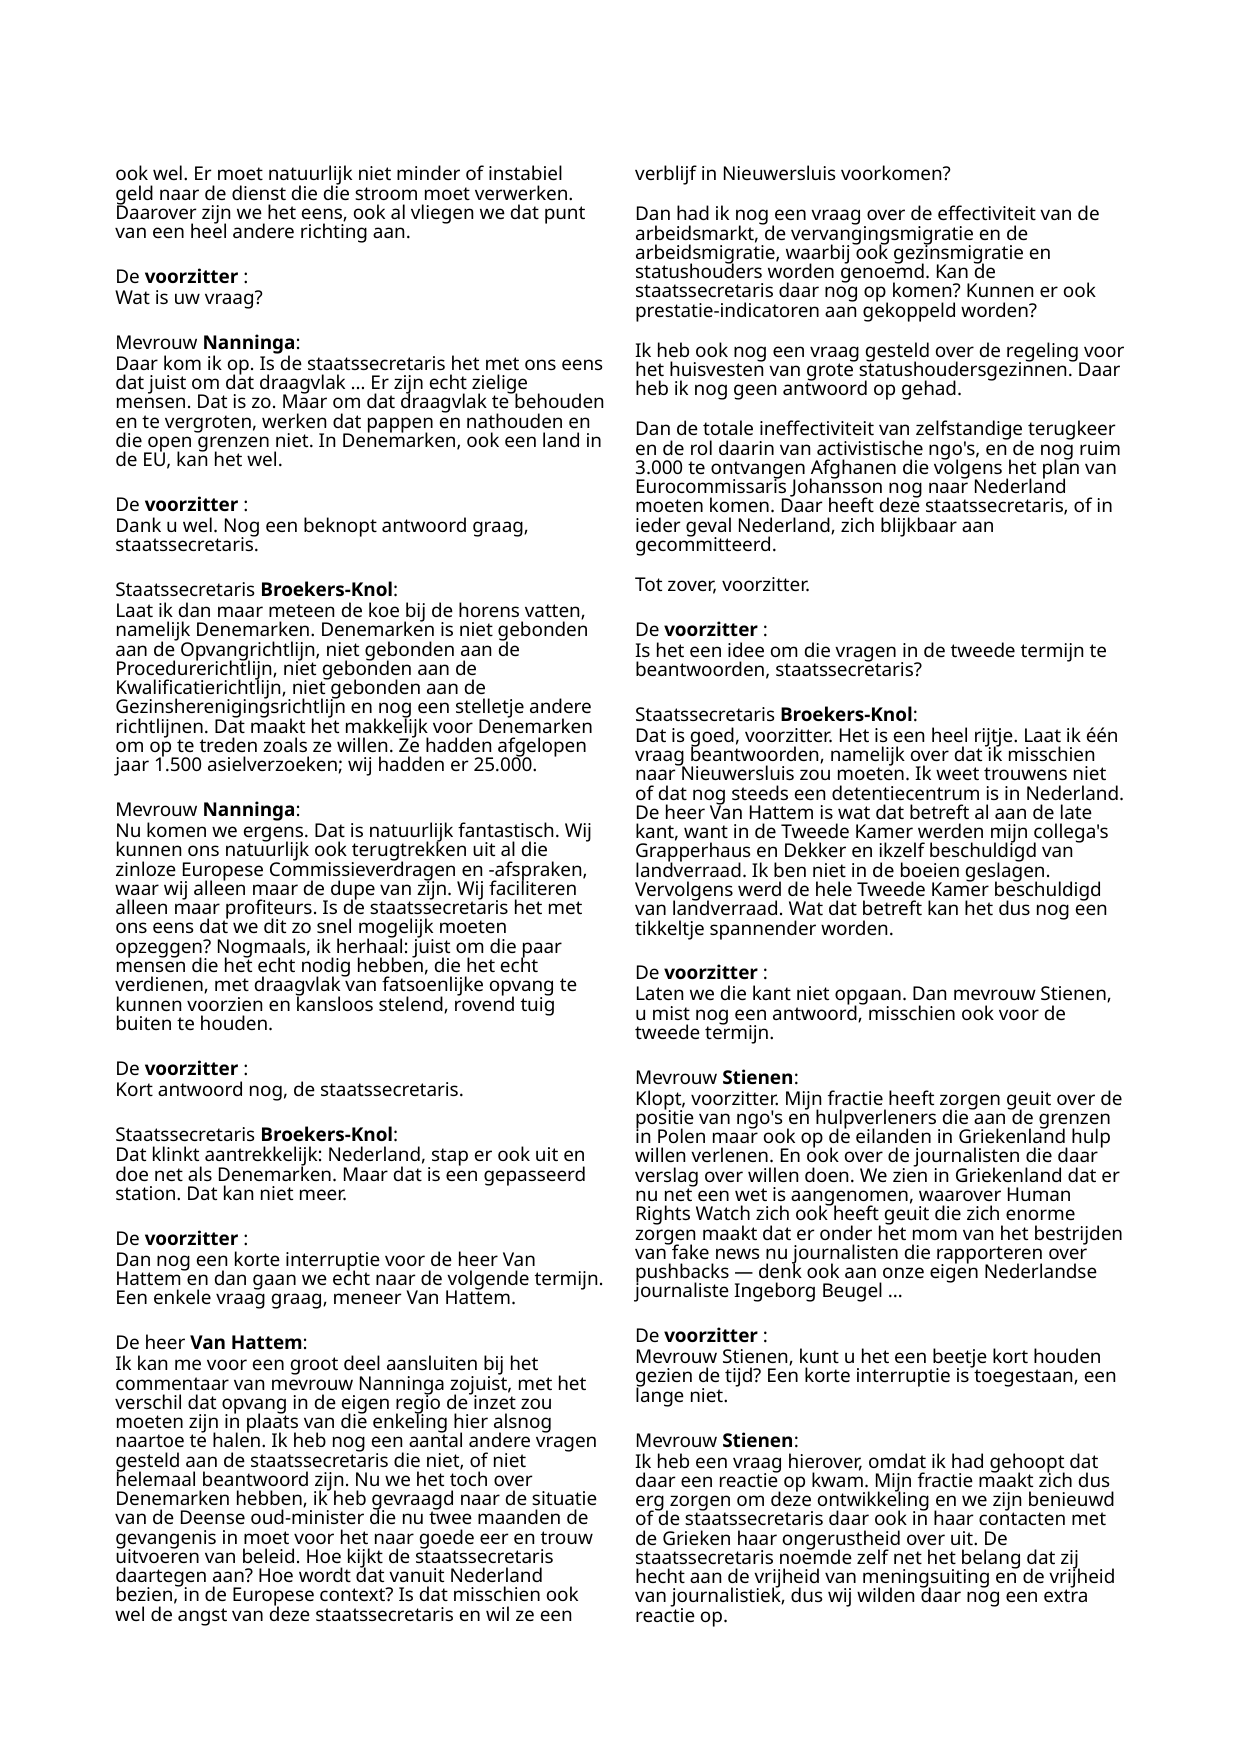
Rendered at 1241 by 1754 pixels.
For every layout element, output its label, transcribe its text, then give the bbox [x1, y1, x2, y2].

text De voorzitter : [115, 263, 605, 289]
text Klopt, voorzitter. Mijn fractie heeft zorgen geuit over de positie van ngo's en hulpverleners die aan de grenzen in Polen maar ook op de eilanden in Griekenland hulp willen verlenen. En ook over de journalisten die daar verslag over willen doen. We zien in Griekenland dat er nu net een wet is aangenomen, waarover Human Rights Watch zich ook heeft geuit die zich enorme zorgen maakt dat er onder het mom van het bestrijden van fake news nu journalisten die rapporteren over pushbacks — denk ook aan onze eigen Nederlandse journaliste Ingeborg Beugel … [635, 1090, 1125, 1302]
text Daar kom ik op. Is de staatssecretaris het met ons eens dat juist om dat draagvlak … Er zijn echt zielige mensen. Dat is zo. Maar om dat draagvlak te behouden en te vergroten, werken dat pappen en nathouden en die open grenzen niet. In Denemarken, ook een land in de EU, kan het wel. [115, 355, 605, 470]
text Dan had ik nog een vraag over de effectiviteit van de arbeidsmarkt, de vervangingsmigratie en de arbeidsmigratie, waarbij ook gezinsmigratie en statushouders worden genoemd. Kan de staatssecretaris daar nog op komen? Kunnen er ook prestatie-indicatoren aan gekoppeld worden? [635, 205, 1125, 321]
text Laat ik dan maar meteen de koe bij de horens vatten, namelijk Denemarken. Denemarken is niet gebonden aan de Opvangrichtlijn, niet gebonden aan de Procedurerichtlijn, niet gebonden aan de Kwalificatierichtlijn, niet gebonden aan de Gezinsherenigingsrichtlijn en nog een stelletje andere richtlijnen. Dat maakt het makkelijk voor Denemarken om op te treden zoals ze willen. Ze hadden afgelopen jaar 1.500 asielverzoeken; wij hadden er 25.000. [115, 602, 605, 776]
text Is het een idee om die vragen in de tweede termijn te beantwoorden, staatssecretaris? [635, 642, 1125, 680]
text De voorzitter : [635, 616, 1125, 642]
text Kort antwoord nog, de staatssecretaris. [115, 1081, 605, 1100]
text Ik heb een vraag hierover, omdat ik had gehoopt dat daar een reactie op kwam. Mijn fractie maakt zich dus erg zorgen om deze ontwikkeling en we zijn benieuwd of de staatssecretaris daar ook in haar contacten met de Grieken haar ongerustheid over uit. De staatssecretaris noemde zelf net het belang dat zij hecht aan de vrijheid van meningsuiting en de vrijheid van journalistiek, dus wij wilden daar nog een extra reactie op. [635, 1453, 1125, 1626]
text Wat is uw vraag? [115, 289, 605, 308]
text De heer Van Hattem: [115, 1329, 605, 1355]
text Dan nog een korte interruptie voor de heer Van Hattem en dan gaan we echt naar de volgende termijn. Een enkele vraag graag, meneer Van Hattem. [115, 1251, 605, 1309]
text Laten we die kant niet opgaan. Dan mevrouw Stienen, u mist nog een antwoord, misschien ook voor de tweede termijn. [635, 985, 1125, 1043]
text De voorzitter : [115, 1225, 605, 1251]
text De voorzitter : [635, 1322, 1125, 1348]
text verblijf in Nieuwersluis voorkomen? [635, 165, 1125, 184]
text De voorzitter : [115, 1055, 605, 1081]
text Staatssecretaris Broekers-Knol: [635, 701, 1125, 727]
text Dat klinkt aantrekkelijk: Nederland, stap er ook uit en doe net als Denemarken. Maar dat is een gepasseerd station. Dat kan niet meer. [115, 1146, 605, 1204]
text Dan de totale ineffectiviteit van zelfstandige terugkeer en de rol daarin van activistische ngo's, en de nog ruim 3.000 te ontvangen Afghanen die volgens het plan van Eurocommissaris Johansson nog naar Nederland moeten komen. Daar heeft deze staatssecretaris, of in ieder geval Nederland, zich blijkbaar aan gecommitteerd. [635, 420, 1125, 555]
text Mevrouw Stienen: [635, 1427, 1125, 1453]
text Dank u wel. Nog een beknopt antwoord graag, staatssecretaris. [115, 517, 605, 556]
text Mevrouw Stienen: [635, 1064, 1125, 1090]
text De voorzitter : [115, 491, 605, 517]
text Staatssecretaris Broekers-Knol: [115, 1121, 605, 1146]
text Nu komen we ergens. Dat is natuurlijk fantastisch. Wij kunnen ons natuurlijk ook terugtrekken uit al die zinloze Europese Commissieverdragen en -afspraken, waar wij alleen maar de dupe van zijn. Wij faciliteren alleen maar profiteurs. Is de staatssecretaris het met ons eens dat we dit zo snel mogelijk moeten opzeggen? Nogmaals, ik herhaal: juist om die paar mensen die het echt nodig hebben, die het echt verdienen, met draagvlak van fatsoenlijke opvang te kunnen voorzien en kansloos stelend, rovend tuig buiten te houden. [115, 822, 605, 1034]
text Tot zover, voorzitter. [635, 576, 1125, 595]
text Ik kan me voor een groot deel aansluiten bij het commentaar van mevrouw Nanninga zojuist, met het verschil dat opvang in de eigen regio de inzet zou moeten zijn in plaats van die enkeling hier alsnog naartoe te halen. Ik heb nog een aantal andere vragen gesteld aan de staatssecretaris die niet, of niet helemaal beantwoord zijn. Nu we het toch over Denemarken hebben, ik heb gevraagd naar de situatie van de Deense oud-minister die nu twee maanden de gevangenis in moet voor het naar goede eer en trouw uitvoeren van beleid. Hoe kijkt de staatssecretaris daartegen aan? Hoe wordt dat vanuit Nederland bezien, in de Europese context? Is dat misschien ook wel de angst van deze staatssecretaris en wil ze een [115, 1355, 605, 1625]
text Mevrouw Nanninga: [115, 796, 605, 822]
text Mevrouw Stienen, kunt u het een beetje kort houden gezien de tijd? Een korte interruptie is toegestaan, een lange niet. [635, 1348, 1125, 1406]
text Dat is goed, voorzitter. Het is een heel rijtje. Laat ik één vraag beantwoorden, namelijk over dat ik misschien naar Nieuwersluis zou moeten. Ik weet trouwens niet of dat nog steeds een detentiecentrum is in Nederland. De heer Van Hattem is wat dat betreft al aan de late kant, want in de Tweede Kamer werden mijn collega's Grapperhaus en Dekker en ikzelf beschuldigd van landverraad. Ik ben niet in de boeien geslagen. Vervolgens werd de hele Tweede Kamer beschuldigd van landverraad. Wat dat betreft kan het dus nog een tikkeltje spannender worden. [635, 727, 1125, 939]
text De voorzitter : [635, 959, 1125, 985]
text Mevrouw Nanninga: [115, 329, 605, 355]
text ook wel. Er moet natuurlijk niet minder of instabiel geld naar de dienst die die stroom moet verwerken. Daarover zijn we het eens, ook al vliegen we dat punt van een heel andere richting aan. [115, 165, 605, 242]
text Ik heb ook nog een vraag gesteld over de regeling voor het huisvesten van grote statushoudersgezinnen. Daar heb ik nog geen antwoord op gehad. [635, 342, 1125, 399]
text Staatssecretaris Broekers-Knol: [115, 576, 605, 602]
